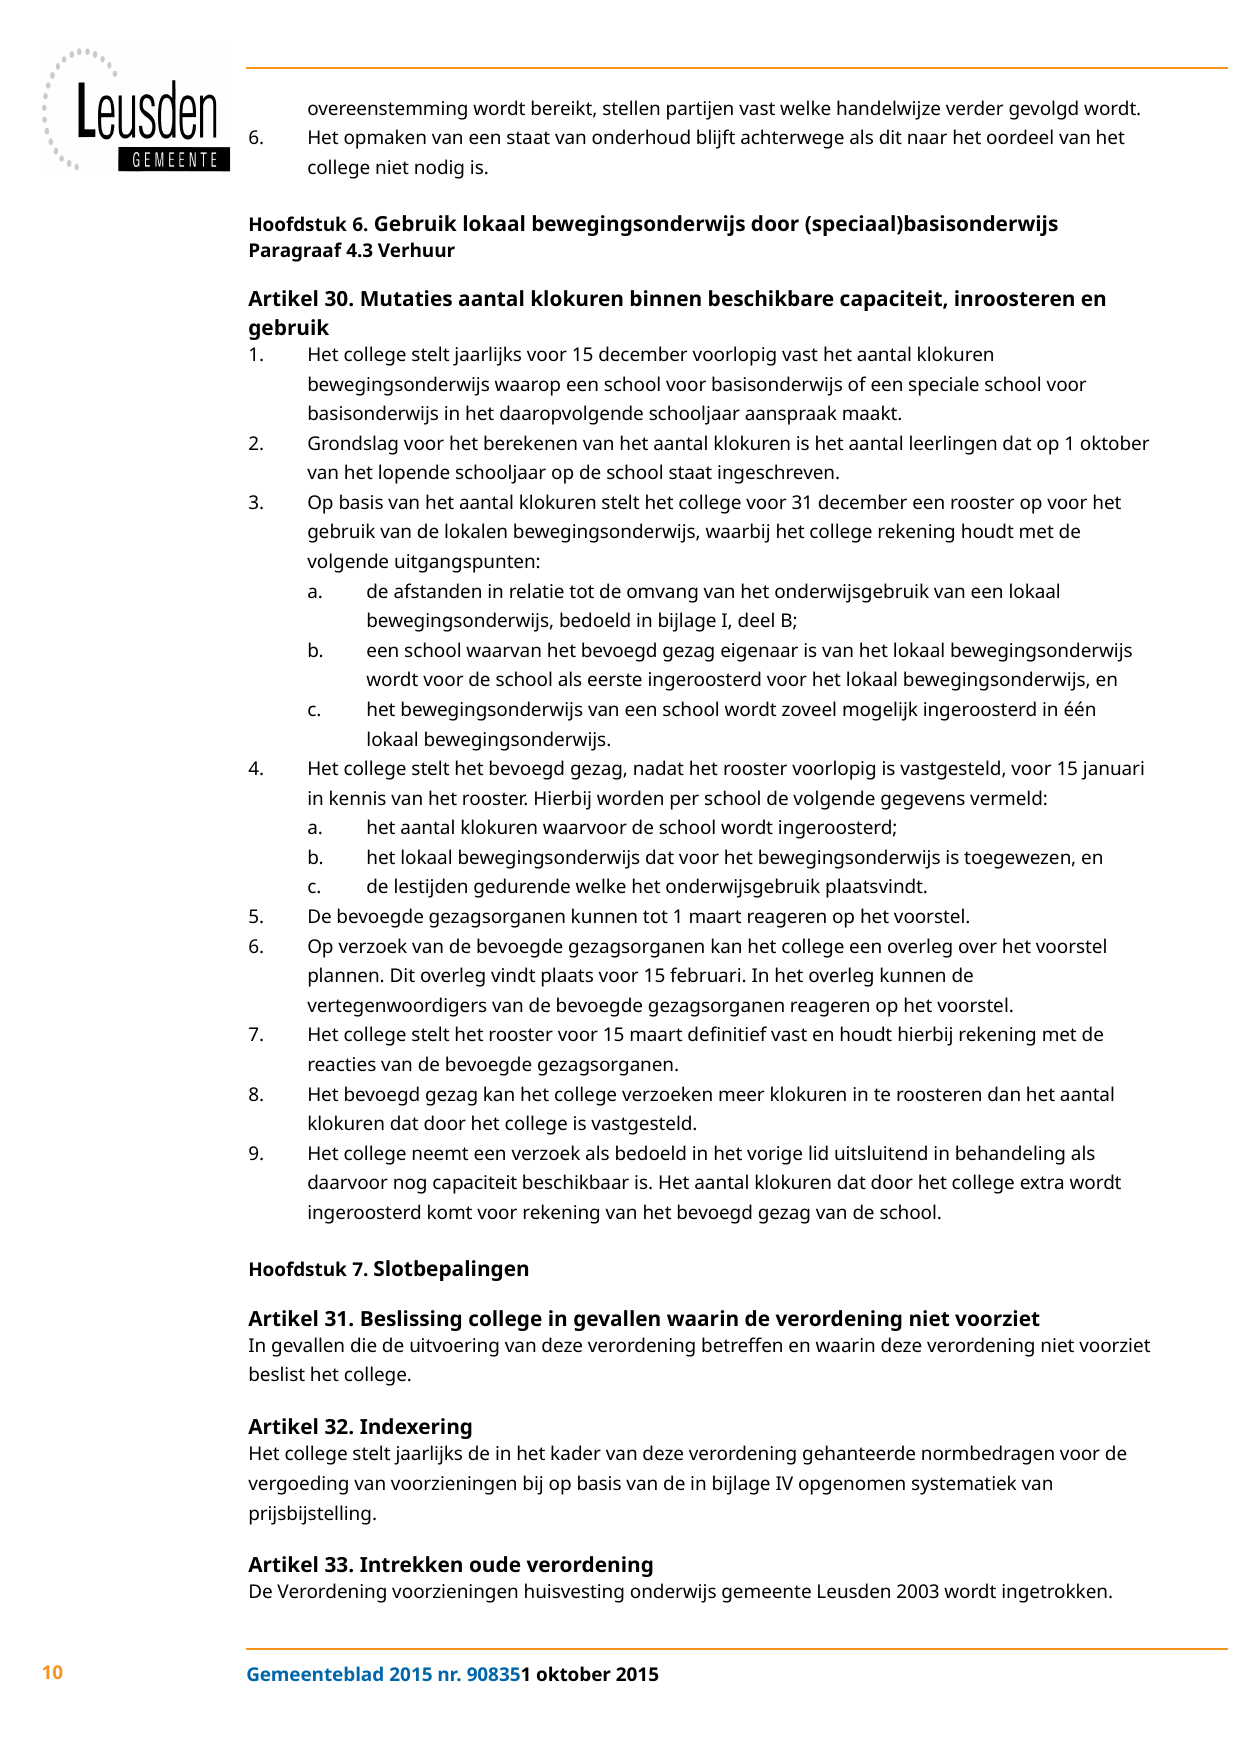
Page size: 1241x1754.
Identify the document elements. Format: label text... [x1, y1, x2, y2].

list Het college stelt het rooster voor 15 maart definitief vast en houdt hierbij rekening met de reacties van de bevoegde gezagsorganen. [248, 1022, 1152, 1077]
list het aantal klokuren waarvoor de school wordt ingeroosterd; [307, 814, 1152, 840]
picture [41, 47, 231, 172]
list Het college stelt het bevoegd gezag, nadat het rooster voorlopig is vastgesteld, voor 15 januari in kennis van het rooster. Hierbij worden per school de volgende gegevens vermeld: [248, 755, 1152, 811]
list Op basis van het aantal klokuren stelt het college voor 31 december een rooster op voor het gebruik van de lokalen bewegingsonderwijs, waarbij het college rekening houdt met de volgende uitgangspunten: [248, 489, 1152, 574]
list Het college stelt jaarlijks voor 15 december voorlopig vast het aantal klokuren bewegingsonderwijs waarop een school voor basisonderwijs of een speciale school voor basisonderwijs in het daaropvolgende schooljaar aanspraak maakt. [248, 341, 1152, 426]
text Artikel 32. Indexering [248, 1412, 1152, 1441]
list Grondslag voor het berekenen van het aantal klokuren is het aantal leerlingen dat op 1 oktober van het lopende schooljaar op de school staat ingeschreven. [248, 430, 1152, 485]
text De Verordening voorzieningen huisvesting onderwijs gemeente Leusden 2003 wordt ingetrokken. [248, 1578, 1152, 1604]
text Paragraaf 4.3 Verhuur [248, 238, 1152, 263]
text Het college stelt jaarlijks de in het kader van deze verordening gehanteerde normbedragen voor de vergoeding van voorzieningen bij op basis van de in bijlage IV opgenomen systematiek van prijsbijstelling. [248, 1441, 1152, 1525]
list de lestijden gedurende welke het onderwijsgebruik plaatsvindt. [307, 874, 1152, 899]
list De bevoegde gezagsorganen kunnen tot 1 maart reageren op het voorstel. [248, 903, 1152, 929]
text Hoofdstuk 6. Gebruik lokaal bewegingsonderwijs door (speciaal)basisonderwijs [248, 209, 1152, 238]
list het bewegingsonderwijs van een school wordt zoveel mogelijk ingeroosterd in één lokaal bewegingsonderwijs. [307, 696, 1152, 751]
text Hoofdstuk 7. Slotbepalingen [248, 1254, 1152, 1283]
list Het bevoegd gezag kan het college verzoeken meer klokuren in te roosteren dan het aantal klokuren dat door het college is vastgesteld. [248, 1081, 1152, 1136]
list het lokaal bewegingsonderwijs dat voor het bewegingsonderwijs is toegewezen, en [307, 844, 1152, 870]
list de afstanden in relatie tot de omvang van het onderwijsgebruik van een lokaal bewegingsonderwijs, bedoeld in bijlage I, deel B; [307, 578, 1152, 633]
list een school waarvan het bevoegd gezag eigenaar is van het lokaal bewegingsonderwijs wordt voor de school als eerste ingeroosterd voor het lokaal bewegingsonderwijs, en [307, 637, 1152, 692]
text Artikel 30. Mutaties aantal klokuren binnen beschikbare capaciteit, inroosteren en gebruik [248, 284, 1152, 341]
list Het opmaken van een staat van onderhoud blijft achterwege als dit naar het oordeel van het college niet nodig is. [248, 124, 1152, 180]
list overeenstemming wordt bereikt, stellen partijen vast welke handelwijze verder gevolgd wordt. [248, 95, 1152, 121]
list Het college neemt een verzoek als bedoeld in het vorige lid uitsluitend in behandeling als daarvoor nog capaciteit beschikbaar is. Het aantal klokuren dat door het college extra wordt ingeroosterd komt voor rekening van het bevoegd gezag van de school. [248, 1140, 1152, 1225]
list Op verzoek van de bevoegde gezagsorganen kan het college een overleg over het voorstel plannen. Dit overleg vindt plaats voor 15 februari. In het overleg kunnen de vertegenwoordigers van de bevoegde gezagsorganen reageren op het voorstel. [248, 933, 1152, 1018]
text Artikel 31. Beslissing college in gevallen waarin de verordening niet voorziet [248, 1304, 1152, 1332]
text In gevallen die de uitvoering van deze verordening betreffen en waarin deze verordening niet voorziet beslist het college. [248, 1332, 1152, 1387]
text Artikel 33. Intrekken oude verordening [248, 1550, 1152, 1578]
